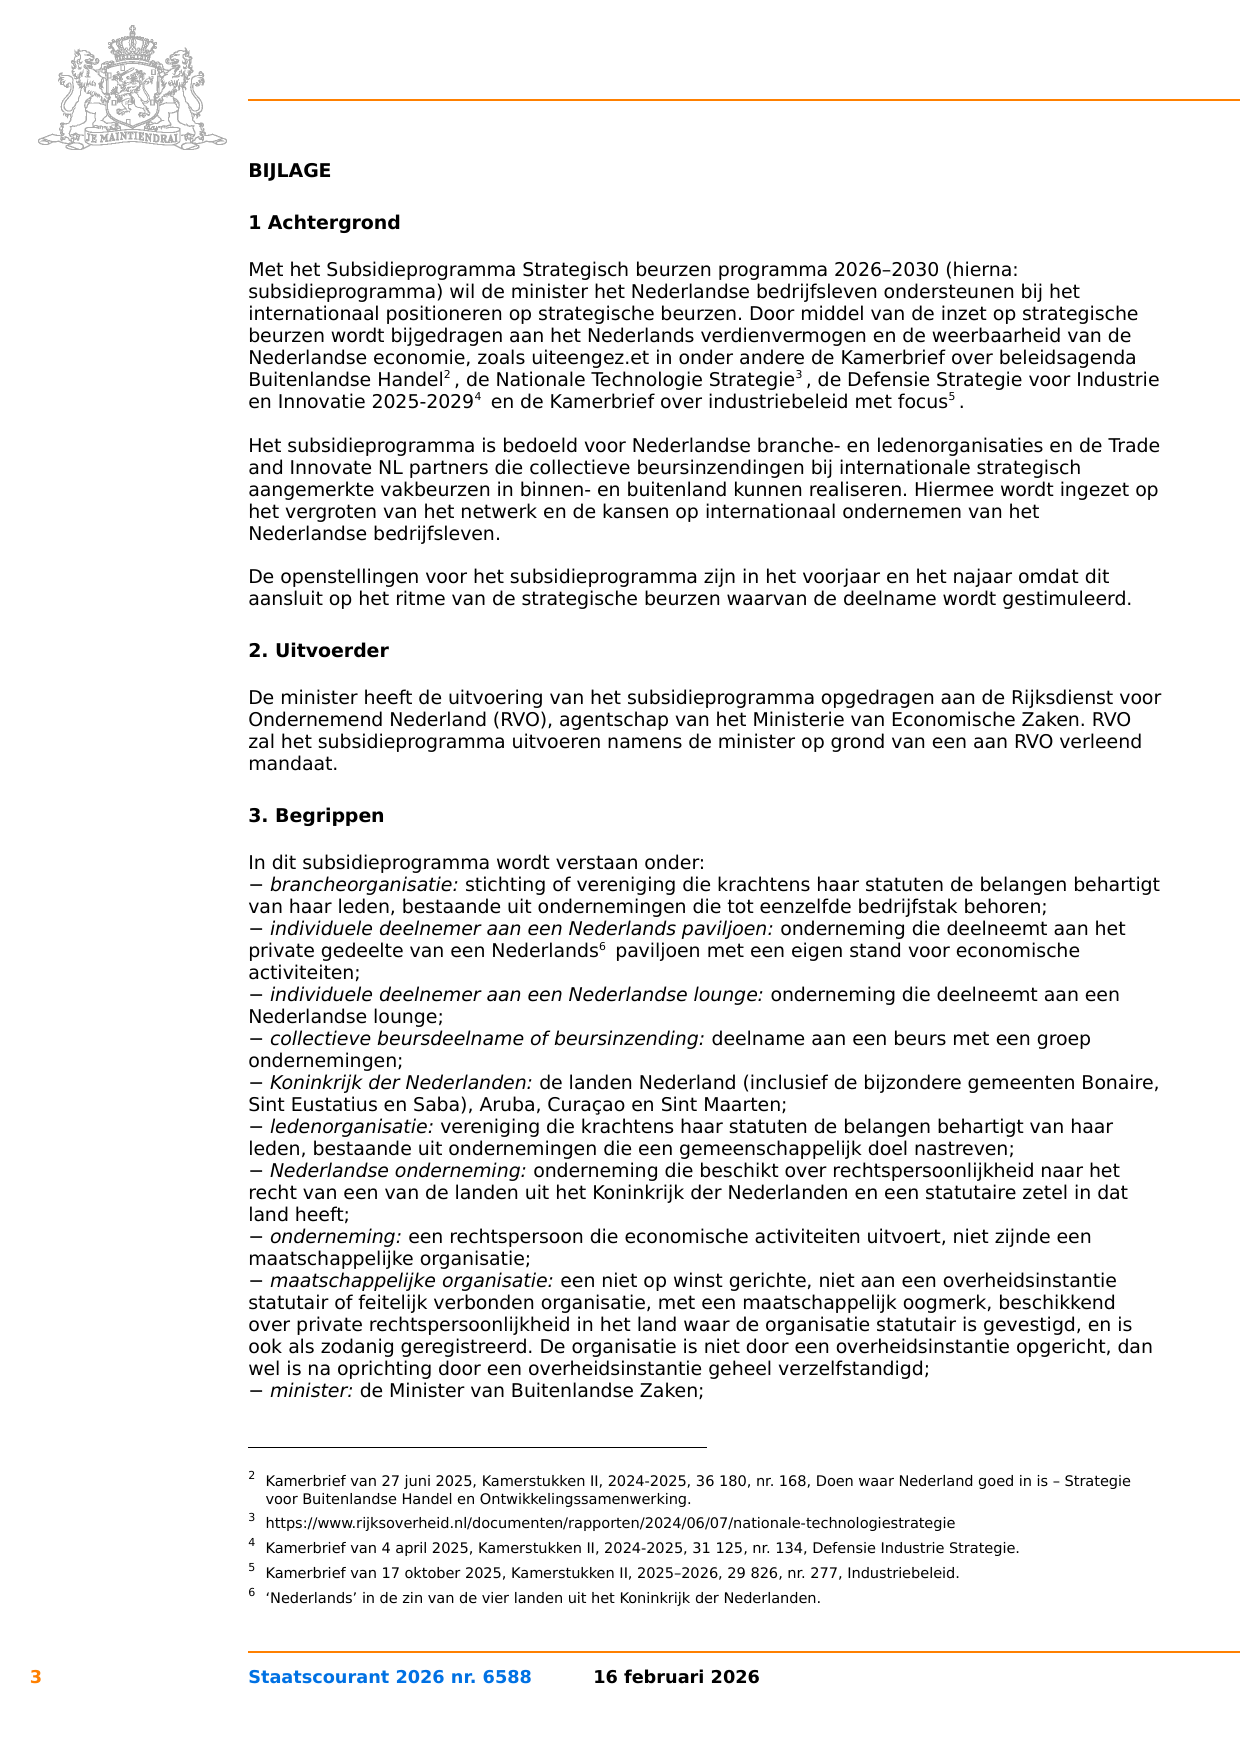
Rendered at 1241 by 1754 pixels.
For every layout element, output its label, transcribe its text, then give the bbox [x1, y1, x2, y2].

text − onderneming: een rechtspersoon die economische activiteiten uitvoert, niet zijnde een maatschappelijke organisatie; [248, 1226, 1163, 1270]
text − ledenorganisatie: vereniging die krachtens haar statuten de belangen behartigt van haar leden, bestaande uit ondernemingen die een gemeenschappelijk doel nastreven; [248, 1116, 1163, 1160]
text Met het Subsidieprogramma Strategisch beurzen programma 2026–2030 (hierna: subsidieprogramma) wil de minister het Nederlandse bedrijfsleven ondersteunen bij het internationaal positioneren op strategische beurzen. Door middel van de inzet op strategische beurzen wordt bijgedragen aan het Nederlands verdienvermogen en de weerbaarheid van de Nederlandse economie, zoals uiteengez.et in onder andere de Kamerbrief over beleidsagenda Buitenlandse Handel, de Nationale Technologie Strategie, de Defensie Strategie voor Industrie en Innovatie 2025-2029 en de Kamerbrief over industriebeleid met focus. [248, 259, 1163, 413]
subtitle BIJLAGE [248, 160, 1163, 182]
text − maatschappelijke organisatie: een niet op winst gerichte, niet aan een overheidsinstantie statutair of feitelijk verbonden organisatie, met een maatschappelijk oogmerk, beschikkend over private rechtspersoonlijkheid in het land waar de organisatie statutair is gevestigd, en is ook als zodanig geregistreerd. De organisatie is niet door een overheidsinstantie opgericht, dan wel is na oprichting door een overheidsinstantie geheel verzelfstandigd; [248, 1270, 1163, 1380]
picture [38, 25, 227, 150]
text Het subsidieprogramma is bedoeld voor Nederlandse branche- en ledenorganisaties en de Trade and Innovate NL partners die collectieve beursinzendingen bij internationale strategisch aangemerkte vakbeurzen in binnen- en buitenland kunnen realiseren. Hiermee wordt ingezet op het vergroten van het netwerk en de kansen op internationaal ondernemen van het Nederlandse bedrijfsleven. [248, 434, 1163, 544]
text − individuele deelnemer aan een Nederlandse lounge: onderneming die deelneemt aan een Nederlandse lounge; [248, 984, 1163, 1028]
text Kamerbrief van 4 april 2025, Kamerstukken II, 2024-2025, 31 125, nr. 134, Defensie Industrie Strategie. [248, 1536, 1163, 1558]
subtitle 3. Begrippen [248, 805, 1163, 827]
text − Koninkrijk der Nederlanden: de landen Nederland (inclusief de bijzondere gemeenten Bonaire, Sint Eustatius en Saba), Aruba, Curaçao en Sint Maarten; [248, 1072, 1163, 1116]
text − brancheorganisatie: stichting of vereniging die krachtens haar statuten de belangen behartigt van haar leden, bestaande uit ondernemingen die tot eenzelfde bedrijfstak behoren; [248, 874, 1163, 918]
text In dit subsidieprogramma wordt verstaan onder: [248, 852, 1163, 874]
text − Nederlandse onderneming: onderneming die beschikt over rechtspersoonlijkheid naar het recht van een van de landen uit het Koninkrijk der Nederlanden en een statutaire zetel in dat land heeft; [248, 1160, 1163, 1226]
text https://www.rijksoverheid.nl/documenten/rapporten/2024/06/07/nationale-technologiestrategie [248, 1511, 1163, 1533]
text ‘Nederlands’ in de zin van de vier landen uit het Koninkrijk der Nederlanden. [248, 1586, 1163, 1608]
text De minister heeft de uitvoering van het subsidieprogramma opgedragen aan de Rijksdienst voor Ondernemend Nederland (RVO), agentschap van het Ministerie van Economische Zaken. RVO zal het subsidieprogramma uitvoeren namens de minister op grond van een aan RVO verleend mandaat. [248, 687, 1163, 775]
text De openstellingen voor het subsidieprogramma zijn in het voorjaar en het najaar omdat dit aansluit op het ritme van de strategische beurzen waarvan de deelname wordt gestimuleerd. [248, 566, 1163, 610]
text Kamerbrief van 27 juni 2025, Kamerstukken II, 2024-2025, 36 180, nr. 168, Doen waar Nederland goed in is – Strategie voor Buitenlandse Handel en Ontwikkelingssamenwerking. [248, 1469, 1163, 1508]
text Kamerbrief van 17 oktober 2025, Kamerstukken II, 2025–2026, 29 826, nr. 277, Industriebeleid. [248, 1561, 1163, 1583]
text − individuele deelnemer aan een Nederlands paviljoen: onderneming die deelneemt aan het private gedeelte van een Nederlands paviljoen met een eigen stand voor economische activiteiten; [248, 918, 1163, 984]
text − collectieve beursdeelname of beursinzending: deelname aan een beurs met een groep ondernemingen; [248, 1028, 1163, 1072]
subtitle 1 Achtergrond [248, 212, 1163, 234]
subtitle 2. Uitvoerder [248, 640, 1163, 662]
text − minister: de Minister van Buitenlandse Zaken; [248, 1380, 1163, 1402]
